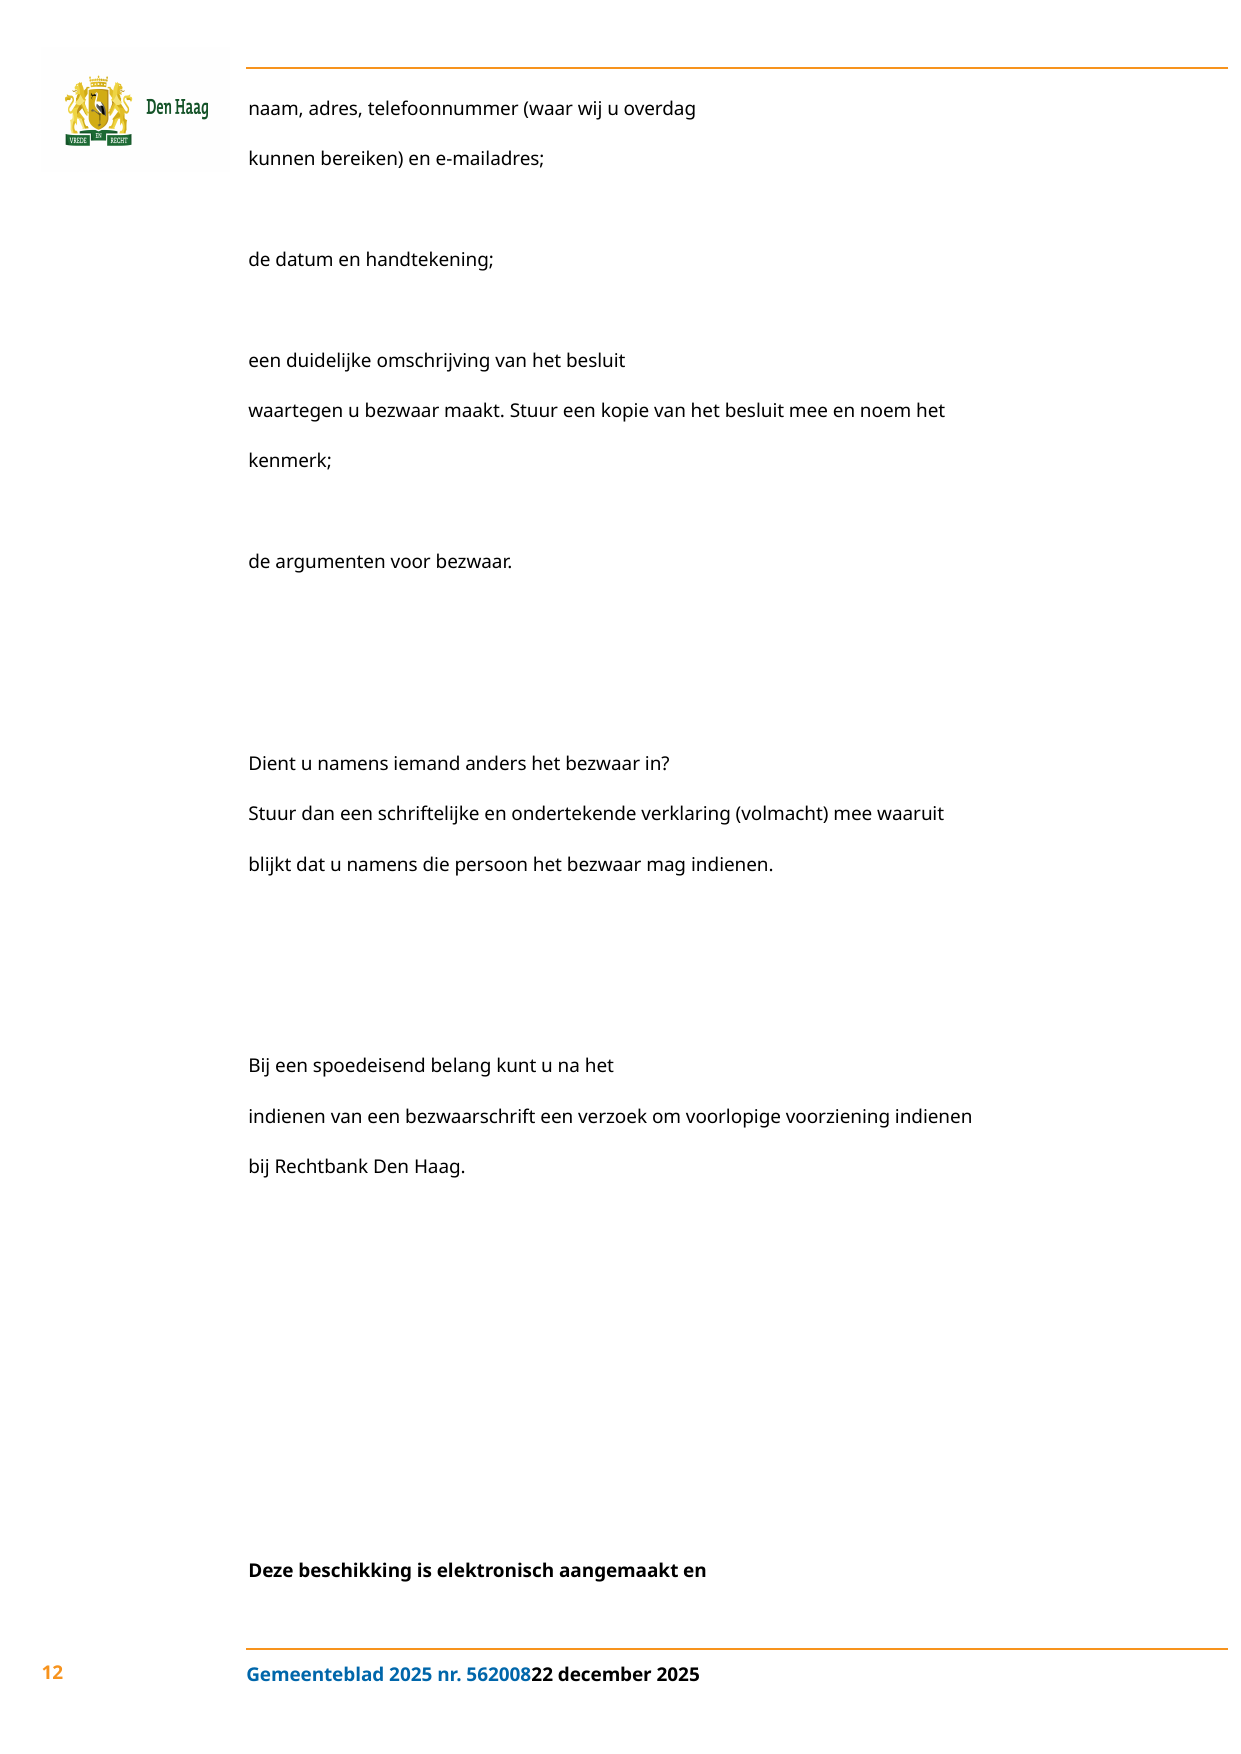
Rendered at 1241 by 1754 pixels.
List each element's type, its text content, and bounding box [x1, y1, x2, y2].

picture [41, 47, 231, 172]
text naam, adres, telefoonnummer (waar wij u overdag [248, 95, 1152, 121]
text indienen van een bezwaarschrift een verzoek om voorlopige voorziening indienen [248, 1103, 1152, 1129]
text Dient u namens iemand anders het bezwaar in? [248, 750, 1152, 776]
text Deze beschikking is elektronisch aangemaakt en [248, 1557, 1152, 1583]
text kunnen bereiken) en e-mailadres; [248, 145, 1152, 171]
text kenmerk; [248, 448, 1152, 473]
text blijkt dat u namens die persoon het bezwaar mag indienen. [248, 851, 1152, 877]
text de datum en handtekening; [248, 246, 1152, 272]
text een duidelijke omschrijving van het besluit [248, 347, 1152, 373]
text waartegen u bezwaar maakt. Stuur een kopie van het besluit mee en noem het [248, 397, 1152, 423]
text Stuur dan een schriftelijke en ondertekende verklaring (volmacht) mee waaruit [248, 801, 1152, 826]
text bij Rechtbank Den Haag. [248, 1153, 1152, 1179]
text Bij een spoedeisend belang kunt u na het [248, 1053, 1152, 1078]
text de argumenten voor bezwaar. [248, 548, 1152, 574]
